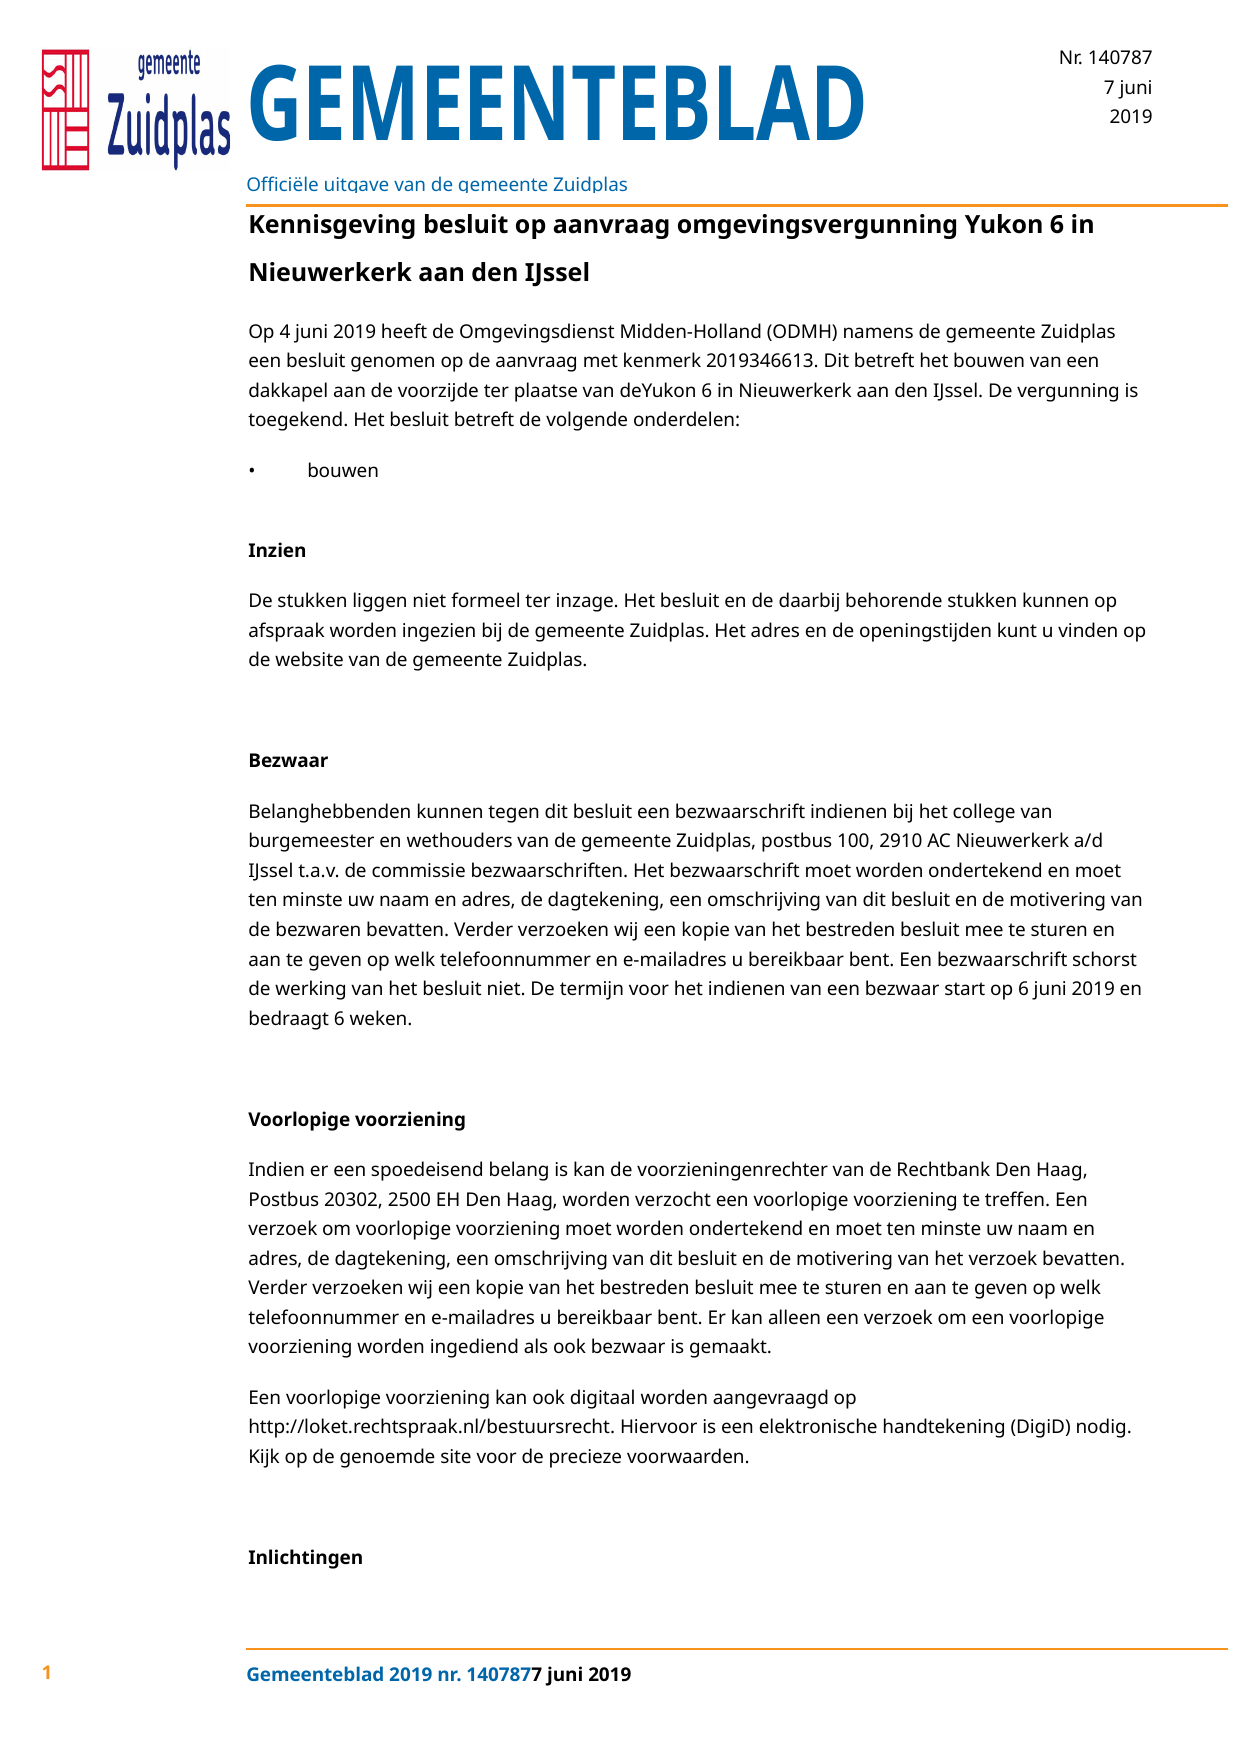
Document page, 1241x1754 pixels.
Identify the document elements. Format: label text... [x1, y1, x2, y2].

text Bezwaar [248, 747, 1152, 773]
text Op 4 juni 2019 heeft de Omgevingsdienst Midden-Holland (ODMH) namens de gemeente Zuidplas een besluit genomen op de aanvraag met kenmerk 2019346613. Dit betreft het bouwen van een dakkapel aan de voorzijde ter plaatse van deYukon 6 in Nieuwerkerk aan den IJssel. De vergunning is toegekend. Het besluit betreft de volgende onderdelen: [248, 318, 1152, 432]
text De stukken liggen niet formeel ter inzage. Het besluit en de daarbij behorende stukken kunnen op afspraak worden ingezien bij de gemeente Zuidplas. Het adres en de openingstijden kunt u vinden op de website van de gemeente Zuidplas. [248, 587, 1152, 672]
text Inlichtingen [248, 1544, 1152, 1570]
text Inzien [248, 537, 1152, 563]
text Kennisgeving besluit op aanvraag omgevingsvergunning Yukon 6 in Nieuwerkerk aan den IJssel [248, 207, 1152, 288]
text Indien er een spoedeisend belang is kan de voorzieningenrechter van de Rechtbank Den Haag, Postbus 20302, 2500 EH Den Haag, worden verzocht een voorlopige voorziening te treffen. Een verzoek om voorlopige voorziening moet worden ondertekend en moet ten minste uw naam en adres, de dagtekening, een omschrijving van dit besluit en de motivering van het verzoek bevatten. Verder verzoeken wij een kopie van het bestreden besluit mee te sturen en aan te geven op welk telefoonnummer en e-mailadres u bereikbaar bent. Er kan alleen een verzoek om een voorlopige voorziening worden ingediend als ook bezwaar is gemaakt. [248, 1156, 1152, 1359]
text Belanghebbenden kunnen tegen dit besluit een bezwaarschrift indienen bij het college van burgemeester en wethouders van de gemeente Zuidplas, postbus 100, 2910 AC Nieuwerkerk a/d IJssel t.a.v. de commissie bezwaarschriften. Het bezwaarschrift moet worden ondertekend en moet ten minste uw naam en adres, de dagtekening, een omschrijving van dit besluit en de motivering van de bezwaren bevatten. Verder verzoeken wij een kopie van het bestreden besluit mee te sturen en aan te geven op welk telefoonnummer en e-mailadres u bereikbaar bent. Een bezwaarschrift schorst de werking van het besluit niet. De termijn voor het indienen van een bezwaar start op 6 juni 2019 en bedraagt 6 weken. [248, 798, 1152, 1031]
text Een voorlopige voorziening kan ook digitaal worden aangevraagd op http://loket.rechtspraak.nl/bestuursrecht. Hiervoor is een elektronische handtekening (DigiD) nodig. Kijk op de genoemde site voor de precieze voorwaarden. [248, 1384, 1152, 1469]
picture [41, 47, 231, 172]
list bouwen [248, 457, 1152, 483]
text Voorlopige voorziening [248, 1106, 1152, 1132]
